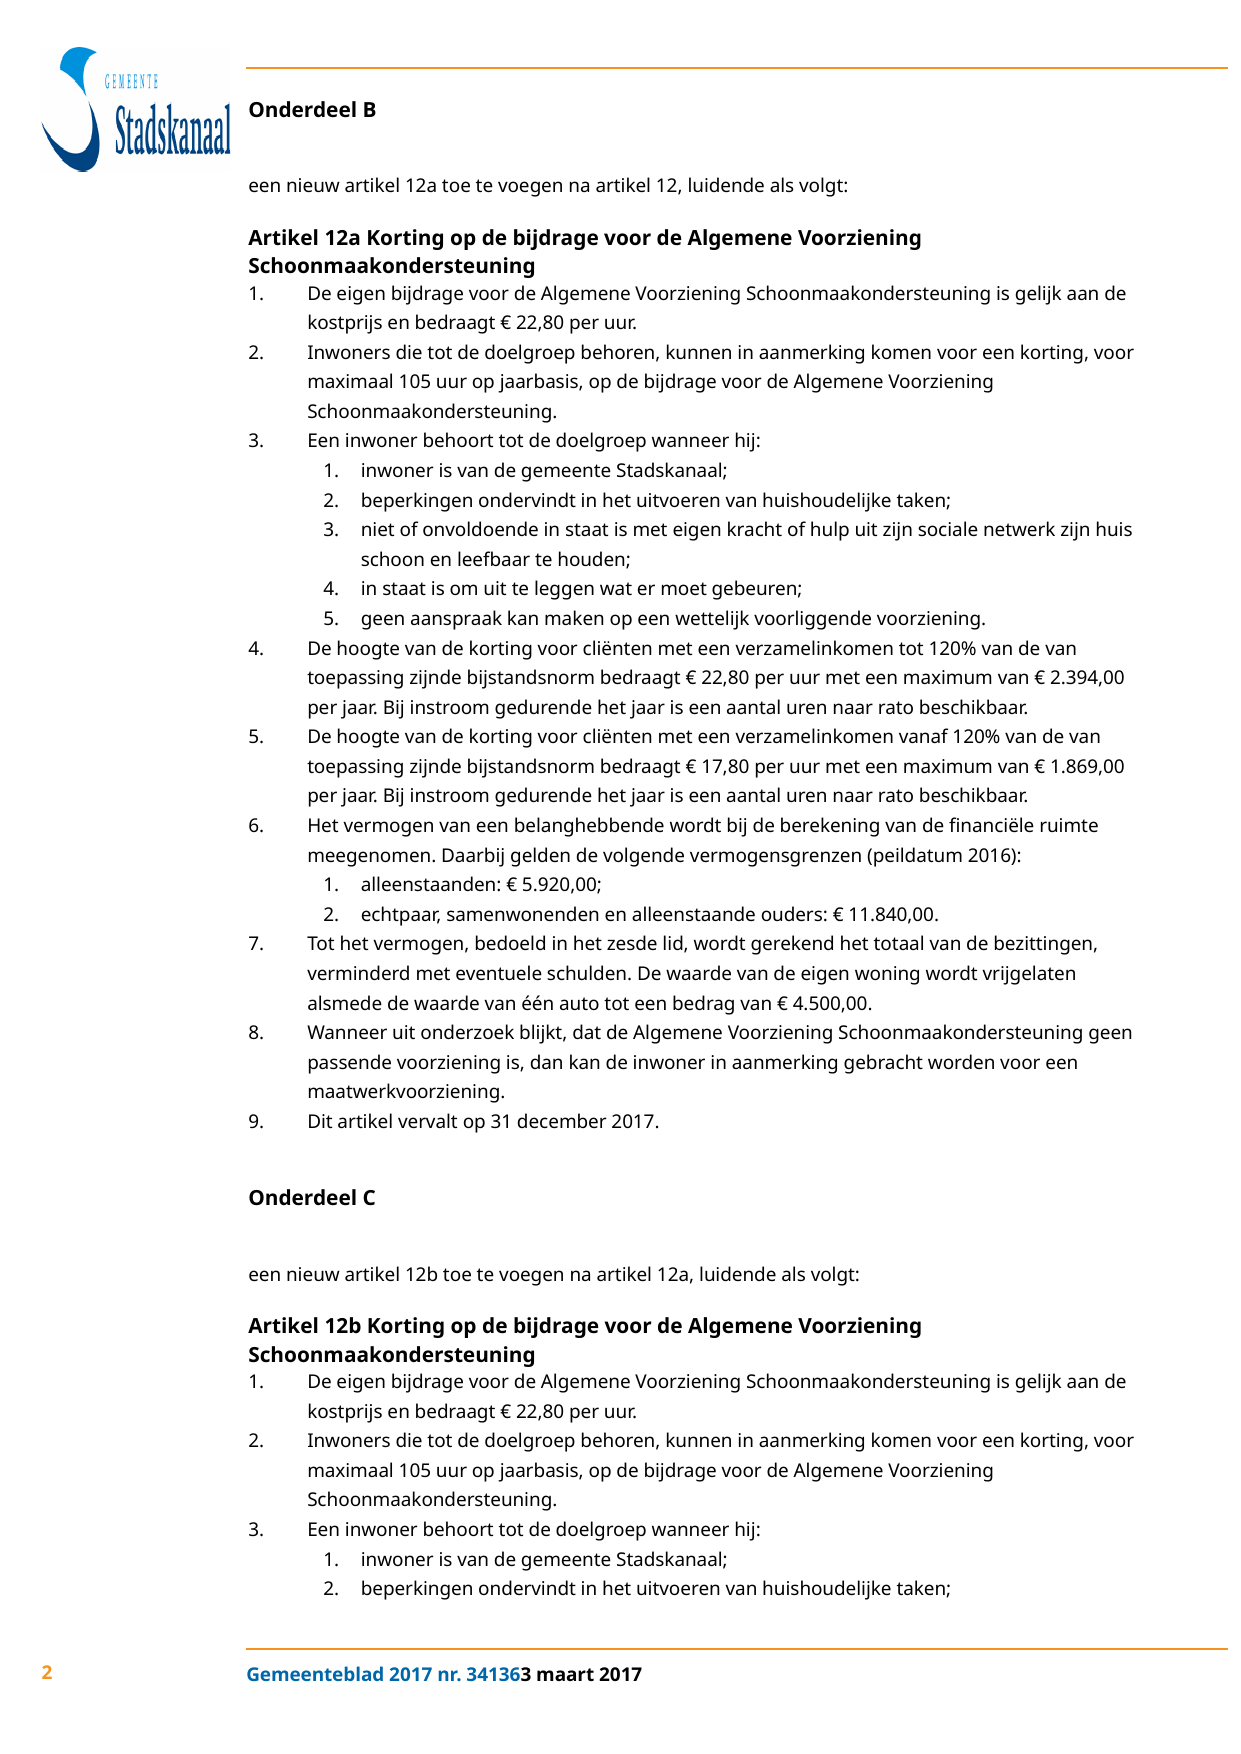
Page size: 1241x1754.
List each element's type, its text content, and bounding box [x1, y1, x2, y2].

list Inwoners die tot de doelgroep behoren, kunnen in aanmerking komen voor een korting, voor maximaal 105 uur op jaarbasis, op de bijdrage voor de Algemene Voorziening Schoonmaakondersteuning. [248, 1427, 1152, 1512]
list in staat is om uit te leggen wat er moet gebeuren; [323, 576, 1152, 601]
text Artikel 12a Korting op de bijdrage voor de Algemene Voorziening Schoonmaakondersteuning [248, 223, 1152, 280]
list echtpaar, samenwonenden en alleenstaande ouders: € 11.840,00. [323, 901, 1152, 927]
list De hoogte van de korting voor cliënten met een verzamelinkomen vanaf 120% van de van toepassing zijnde bijstandsnorm bedraagt € 17,80 per uur met een maximum van € 1.869,00 per jaar. Bij instroom gedurende het jaar is een aantal uren naar rato beschikbaar. [248, 723, 1152, 808]
list De eigen bijdrage voor de Algemene Voorziening Schoonmaakondersteuning is gelijk aan de kostprijs en bedraagt € 22,80 per uur. [248, 280, 1152, 335]
picture [41, 47, 231, 172]
list Het vermogen van een belanghebbende wordt bij de berekening van de financiële ruimte meegenomen. Daarbij gelden de volgende vermogensgrenzen (peildatum 2016): [248, 812, 1152, 868]
list Een inwoner behoort tot de doelgroep wanneer hij: [248, 1516, 1152, 1542]
list beperkingen ondervindt in het uitvoeren van huishoudelijke taken; [323, 487, 1152, 513]
list geen aanspraak kan maken op een wettelijk voorliggende voorziening. [323, 605, 1152, 631]
list inwoner is van de gemeente Stadskanaal; [323, 457, 1152, 483]
list De hoogte van de korting voor cliënten met een verzamelinkomen tot 120% van de van toepassing zijnde bijstandsnorm bedraagt € 22,80 per uur met een maximum van € 2.394,00 per jaar. Bij instroom gedurende het jaar is een aantal uren naar rato beschikbaar. [248, 635, 1152, 720]
list Tot het vermogen, bedoeld in het zesde lid, wordt gerekend het totaal van de bezittingen, verminderd met eventuele schulden. De waarde van de eigen woning wordt vrijgelaten alsmede de waarde van één auto tot een bedrag van € 4.500,00. [248, 931, 1152, 1016]
list inwoner is van de gemeente Stadskanaal; [323, 1546, 1152, 1572]
text Onderdeel C [248, 1183, 1152, 1212]
list Inwoners die tot de doelgroep behoren, kunnen in aanmerking komen voor een korting, voor maximaal 105 uur op jaarbasis, op de bijdrage voor de Algemene Voorziening Schoonmaakondersteuning. [248, 339, 1152, 424]
text een nieuw artikel 12b toe te voegen na artikel 12a, luidende als volgt: [248, 1261, 1152, 1287]
list beperkingen ondervindt in het uitvoeren van huishoudelijke taken; [323, 1575, 1152, 1601]
text Artikel 12b Korting op de bijdrage voor de Algemene Voorziening Schoonmaakondersteuning [248, 1311, 1152, 1368]
text Onderdeel B [248, 95, 1152, 123]
list alleenstaanden: € 5.920,00; [323, 871, 1152, 897]
text een nieuw artikel 12a toe te voegen na artikel 12, luidende als volgt: [248, 172, 1152, 198]
list Dit artikel vervalt op 31 december 2017. [248, 1108, 1152, 1134]
list Wanneer uit onderzoek blijkt, dat de Algemene Voorziening Schoonmaakondersteuning geen passende voorziening is, dan kan de inwoner in aanmerking gebracht worden voor een maatwerkvoorziening. [248, 1019, 1152, 1104]
list De eigen bijdrage voor de Algemene Voorziening Schoonmaakondersteuning is gelijk aan de kostprijs en bedraagt € 22,80 per uur. [248, 1368, 1152, 1424]
list niet of onvoldoende in staat is met eigen kracht of hulp uit zijn sociale netwerk zijn huis schoon en leefbaar te houden; [323, 516, 1152, 572]
list Een inwoner behoort tot de doelgroep wanneer hij: [248, 428, 1152, 453]
